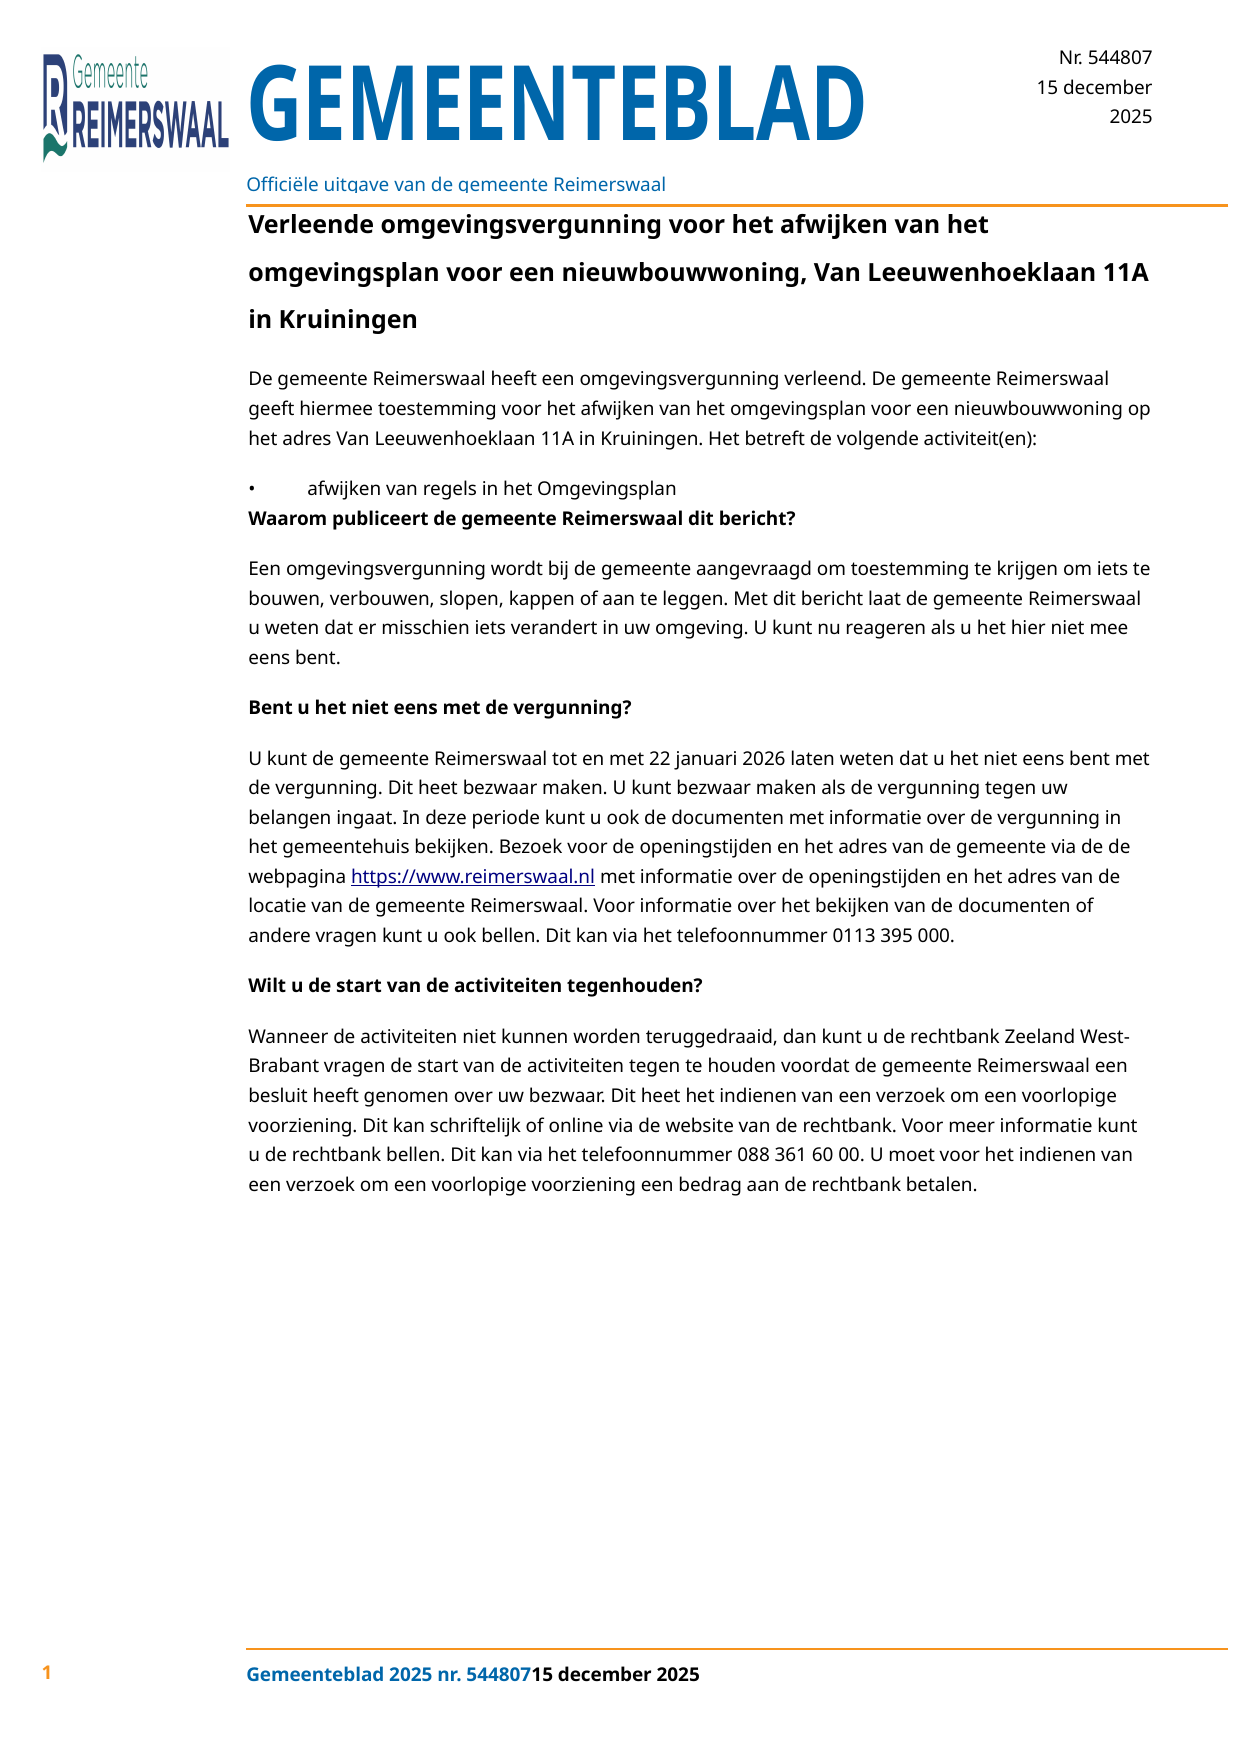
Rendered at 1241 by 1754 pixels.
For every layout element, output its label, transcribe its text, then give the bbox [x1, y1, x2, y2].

text Bent u het niet eens met de vergunning? [248, 694, 1152, 720]
text U kunt de gemeente Reimerswaal tot en met 22 januari 2026 laten weten dat u het niet eens bent met de vergunning. Dit heet bezwaar maken. U kunt bezwaar maken als de vergunning tegen uw belangen ingaat. In deze periode kunt u ook de documenten met informatie over de vergunning in het gemeentehuis bekijken. Bezoek voor de openingstijden en het adres van de gemeente via de de webpagina https://www.reimerswaal.nl met informatie over de openingstijden en het adres van de locatie van de gemeente Reimerswaal. Voor informatie over het bekijken van de documenten of andere vragen kunt u ook bellen. Dit kan via het telefoonnummer 0113 395 000. [248, 745, 1152, 948]
text Wilt u de start van de activiteiten tegenhouden? [248, 973, 1152, 998]
text Wanneer de activiteiten niet kunnen worden teruggedraaid, dan kunt u de rechtbank Zeeland West-Brabant vragen de start van de activiteiten tegen te houden voordat de gemeente Reimerswaal een besluit heeft genomen over uw bezwaar. Dit heet het indienen van een verzoek om een voorlopige voorziening. Dit kan schriftelijk of online via de website van de rechtbank. Voor meer informatie kunt u de rechtbank bellen. Dit kan via het telefoonnummer 088 361 60 00. U moet voor het indienen van een verzoek om een voorlopige voorziening een bedrag aan de rechtbank betalen. [248, 1023, 1152, 1197]
text Waarom publiceert de gemeente Reimerswaal dit bericht? [248, 505, 1152, 530]
text De gemeente Reimerswaal heeft een omgevingsvergunning verleend. De gemeente Reimerswaal geeft hiermee toestemming voor het afwijken van het omgevingsplan voor een nieuwbouwwoning op het adres Van Leeuwenhoeklaan 11A in Kruiningen. Het betreft de volgende activiteit(en): [248, 366, 1152, 450]
text Verleende omgevingsvergunning voor het afwijken van het omgevingsplan voor een nieuwbouwwoning, Van Leeuwenhoeklaan 11A in Kruiningen [248, 207, 1152, 336]
text Een omgevingsvergunning wordt bij de gemeente aangevraagd om toestemming te krijgen om iets te bouwen, verbouwen, slopen, kappen of aan te leggen. Met dit bericht laat de gemeente Reimerswaal u weten dat er misschien iets verandert in uw omgeving. U kunt nu reageren als u het hier niet mee eens bent. [248, 555, 1152, 669]
list afwijken van regels in het Omgevingsplan [248, 475, 1152, 501]
picture [41, 47, 231, 172]
